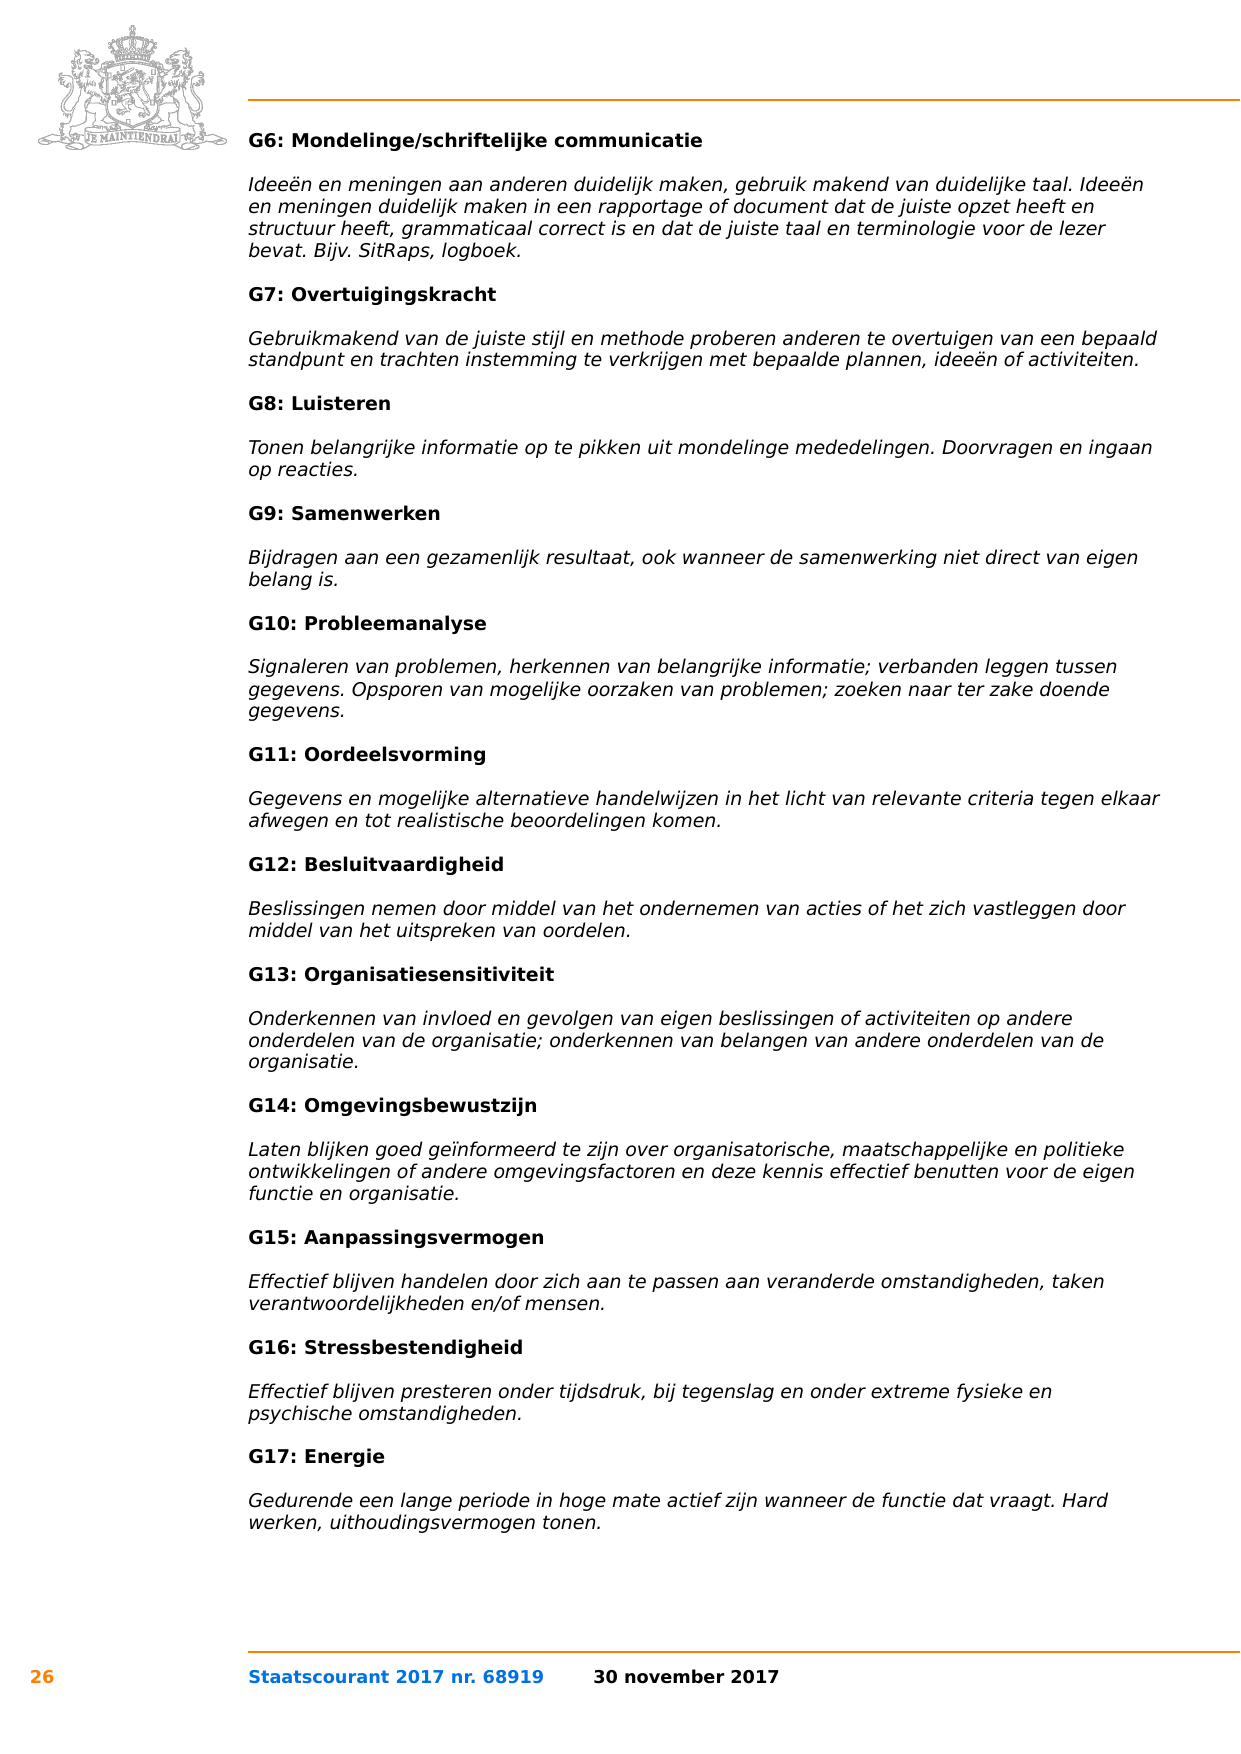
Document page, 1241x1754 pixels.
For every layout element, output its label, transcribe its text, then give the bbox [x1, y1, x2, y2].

subtitle G8: Luisteren [248, 393, 1163, 415]
text Tonen belangrijke informatie op te pikken uit mondelinge mededelingen. Doorvragen en ingaan op reacties. [248, 437, 1163, 481]
subtitle G10: Probleemanalyse [248, 613, 1163, 634]
subtitle G16: Stressbestendigheid [248, 1337, 1163, 1359]
subtitle G12: Besluitvaardigheid [248, 854, 1163, 876]
text Signaleren van problemen, herkennen van belangrijke informatie; verbanden leggen tussen gegevens. Opsporen van mogelijke oorzaken van problemen; zoeken naar ter zake doende gegevens. [248, 656, 1163, 722]
text Bijdragen aan een gezamenlijk resultaat, ook wanneer de samenwerking niet direct van eigen belang is. [248, 547, 1163, 591]
subtitle G6: Mondelinge/schriftelijke communicatie [248, 130, 1163, 152]
text Beslissingen nemen door middel van het ondernemen van acties of het zich vastleggen door middel van het uitspreken van oordelen. [248, 898, 1163, 942]
subtitle G14: Omgevingsbewustzijn [248, 1095, 1163, 1117]
text Ideeën en meningen aan anderen duidelijk maken, gebruik makend van duidelijke taal. Ideeën en meningen duidelijk maken in een rapportage of document dat de juiste opzet heeft en structuur heeft, grammaticaal correct is en dat de juiste taal en terminologie voor de lezer bevat. Bijv. SitRaps, logboek. [248, 174, 1163, 262]
subtitle G7: Overtuigingskracht [248, 283, 1163, 306]
text Onderkennen van invloed en gevolgen van eigen beslissingen of activiteiten op andere onderdelen van de organisatie; onderkennen van belangen van andere onderdelen van de organisatie. [248, 1007, 1163, 1073]
picture [38, 25, 227, 150]
text Gegevens en mogelijke alternatieve handelwijzen in het licht van relevante criteria tegen elkaar afwegen en tot realistische beoordelingen komen. [248, 788, 1163, 832]
text Gedurende een lange periode in hoge mate actief zijn wanneer de functie dat vraagt. Hard werken, uithoudingsvermogen tonen. [248, 1490, 1163, 1534]
subtitle G15: Aanpassingsvermogen [248, 1227, 1163, 1249]
subtitle G17: Energie [248, 1446, 1163, 1468]
text Gebruikmakend van de juiste stijl en methode proberen anderen te overtuigen van een bepaald standpunt en trachten instemming te verkrijgen met bepaalde plannen, ideeën of activiteiten. [248, 327, 1163, 371]
subtitle G9: Samenwerken [248, 503, 1163, 525]
text Laten blijken goed geïnformeerd te zijn over organisatorische, maatschappelijke en politieke ontwikkelingen of andere omgevingsfactoren en deze kennis effectief benutten voor de eigen functie en organisatie. [248, 1139, 1163, 1205]
text Effectief blijven presteren onder tijdsdruk, bij tegenslag en onder extreme fysieke en psychische omstandigheden. [248, 1381, 1163, 1424]
subtitle G13: Organisatiesensitiviteit [248, 964, 1163, 986]
text Effectief blijven handelen door zich aan te passen aan veranderde omstandigheden, taken verantwoordelijkheden en/of mensen. [248, 1271, 1163, 1315]
subtitle G11: Oordeelsvorming [248, 744, 1163, 766]
